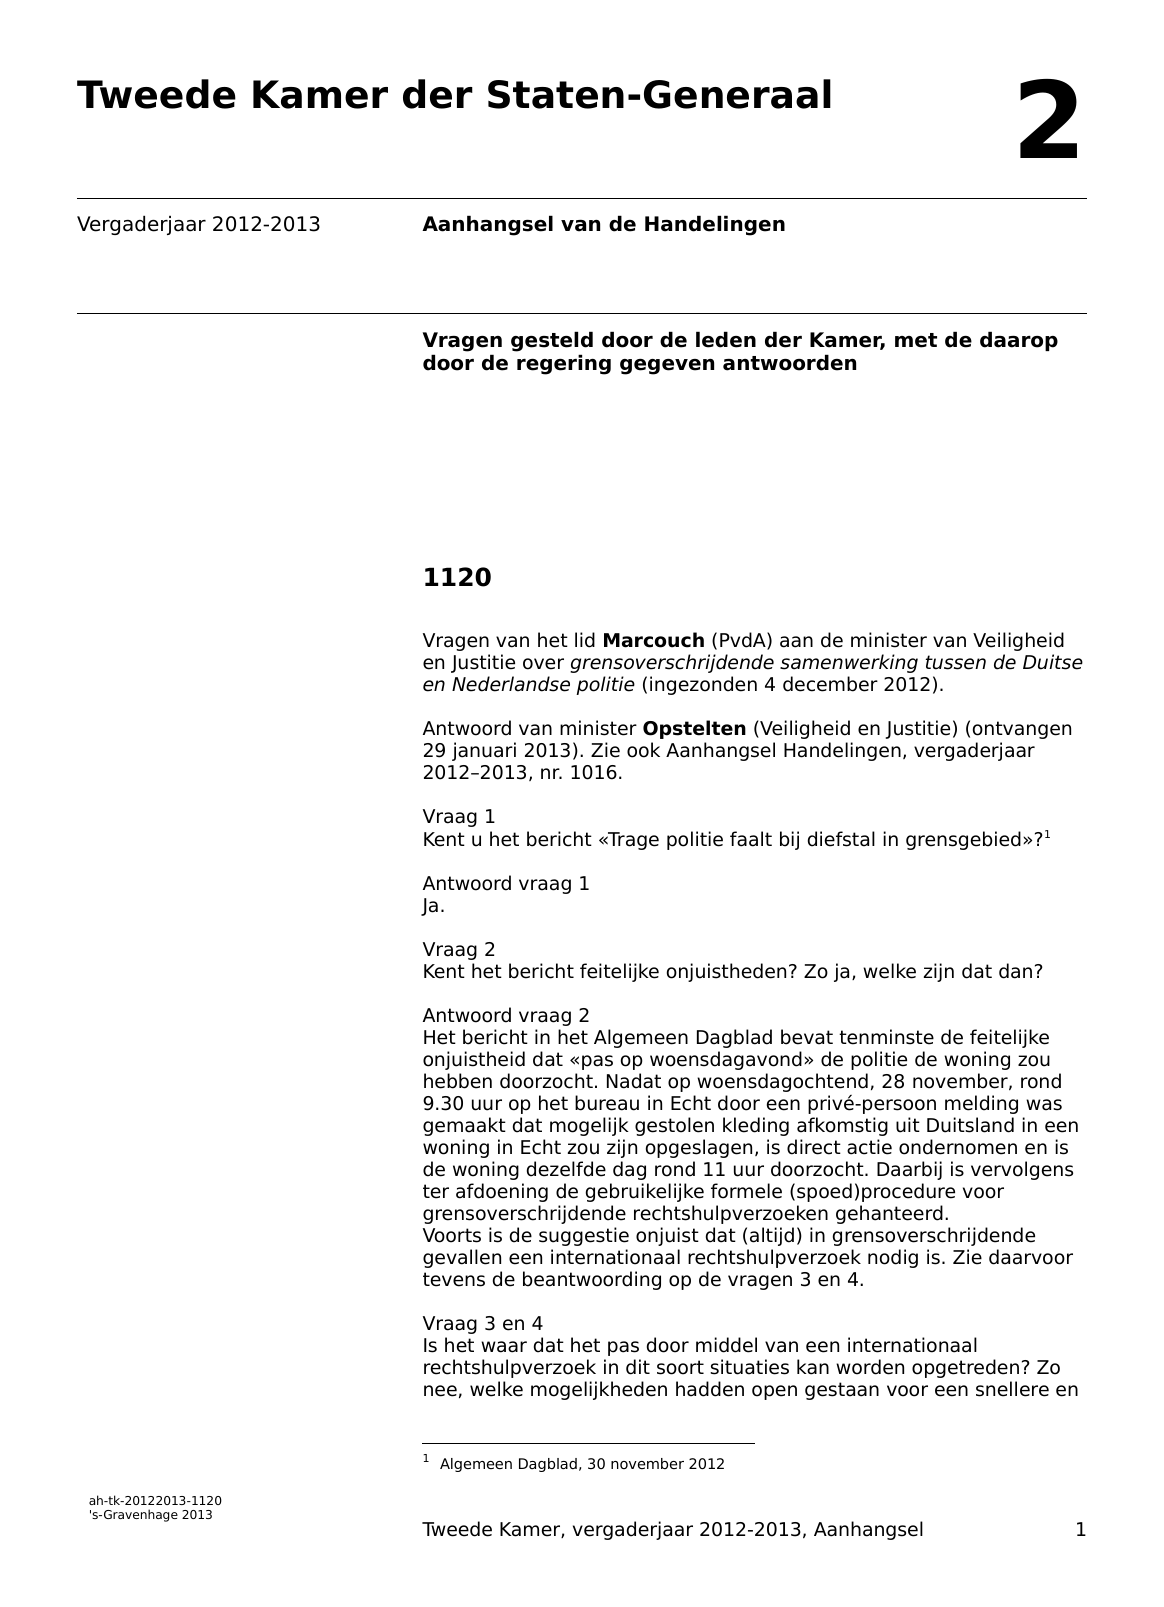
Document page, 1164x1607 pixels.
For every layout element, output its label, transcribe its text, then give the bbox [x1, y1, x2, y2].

text Vraag 1 [422, 806, 1087, 828]
text Het bericht in het Algemeen Dagblad bevat tenminste de feitelijke onjuistheid dat «pas op woensdagavond» de politie de woning zou hebben doorzocht. Nadat op woensdagochtend, 28 november, rond 9.30 uur op het bureau in Echt door een privé-persoon melding was gemaakt dat mogelijk gestolen kleding afkomstig uit Duitsland in een woning in Echt zou zijn opgeslagen, is direct actie ondernomen en is de woning dezelfde dag rond 11 uur doorzocht. Daarbij is vervolgens ter afdoening de gebruikelijke formele (spoed)procedure voor grensoverschrijdende rechtshulpverzoeken gehanteerd. [422, 1027, 1087, 1225]
text Kent u het bericht «Trage politie faalt bij diefstal in grensgebied»? [422, 828, 1087, 850]
table_cell Aanhangsel van de Handelingen [422, 199, 1087, 313]
table_header 2 [886, 59, 1087, 198]
table_cell Vragen gesteld door de leden der Kamer, met de daarop door de regering gegeven antwoorden [422, 314, 1087, 375]
table_cell Vergaderjaar 2012-2013 [77, 199, 422, 313]
table_header Tweede Kamer der Staten-Generaal [77, 59, 886, 198]
text Is het waar dat het pas door middel van een internationaal rechtshulpverzoek in dit soort situaties kan worden opgetreden? Zo nee, welke mogelijkheden hadden open gestaan voor een snellere en [422, 1335, 1087, 1401]
text 1120 [422, 563, 1087, 592]
text Voorts is de suggestie onjuist dat (altijd) in grensoverschrijdende gevallen een internationaal rechtshulpverzoek nodig is. Zie daarvoor tevens de beantwoording op de vragen 3 en 4. [422, 1225, 1087, 1291]
text Vragen van het lid Marcouch (PvdA) aan de minister van Veiligheid en Justitie over grensoverschrijdende samenwerking tussen de Duitse en Nederlandse politie (ingezonden 4 december 2012). [422, 630, 1087, 696]
text Kent het bericht feitelijke onjuistheden? Zo ja, welke zijn dat dan? [422, 961, 1087, 983]
text ah-tk-20122013-1120 [88, 1494, 323, 1508]
table_cell [77, 314, 422, 375]
text Vraag 3 en 4 [422, 1313, 1087, 1335]
text Antwoord van minister Opstelten (Veiligheid en Justitie) (ontvangen 29 januari 2013). Zie ook Aanhangsel Handelingen, vergaderjaar 2012–2013, nr. 1016. [422, 718, 1087, 784]
text Antwoord vraag 1 [422, 873, 1087, 894]
text Ja. [422, 894, 1087, 917]
text Antwoord vraag 2 [422, 1005, 1087, 1027]
text 's-Gravenhage 2013 [88, 1508, 323, 1522]
text Algemeen Dagblad, 30 november 2012 [422, 1452, 1087, 1474]
text Vraag 2 [422, 939, 1087, 961]
